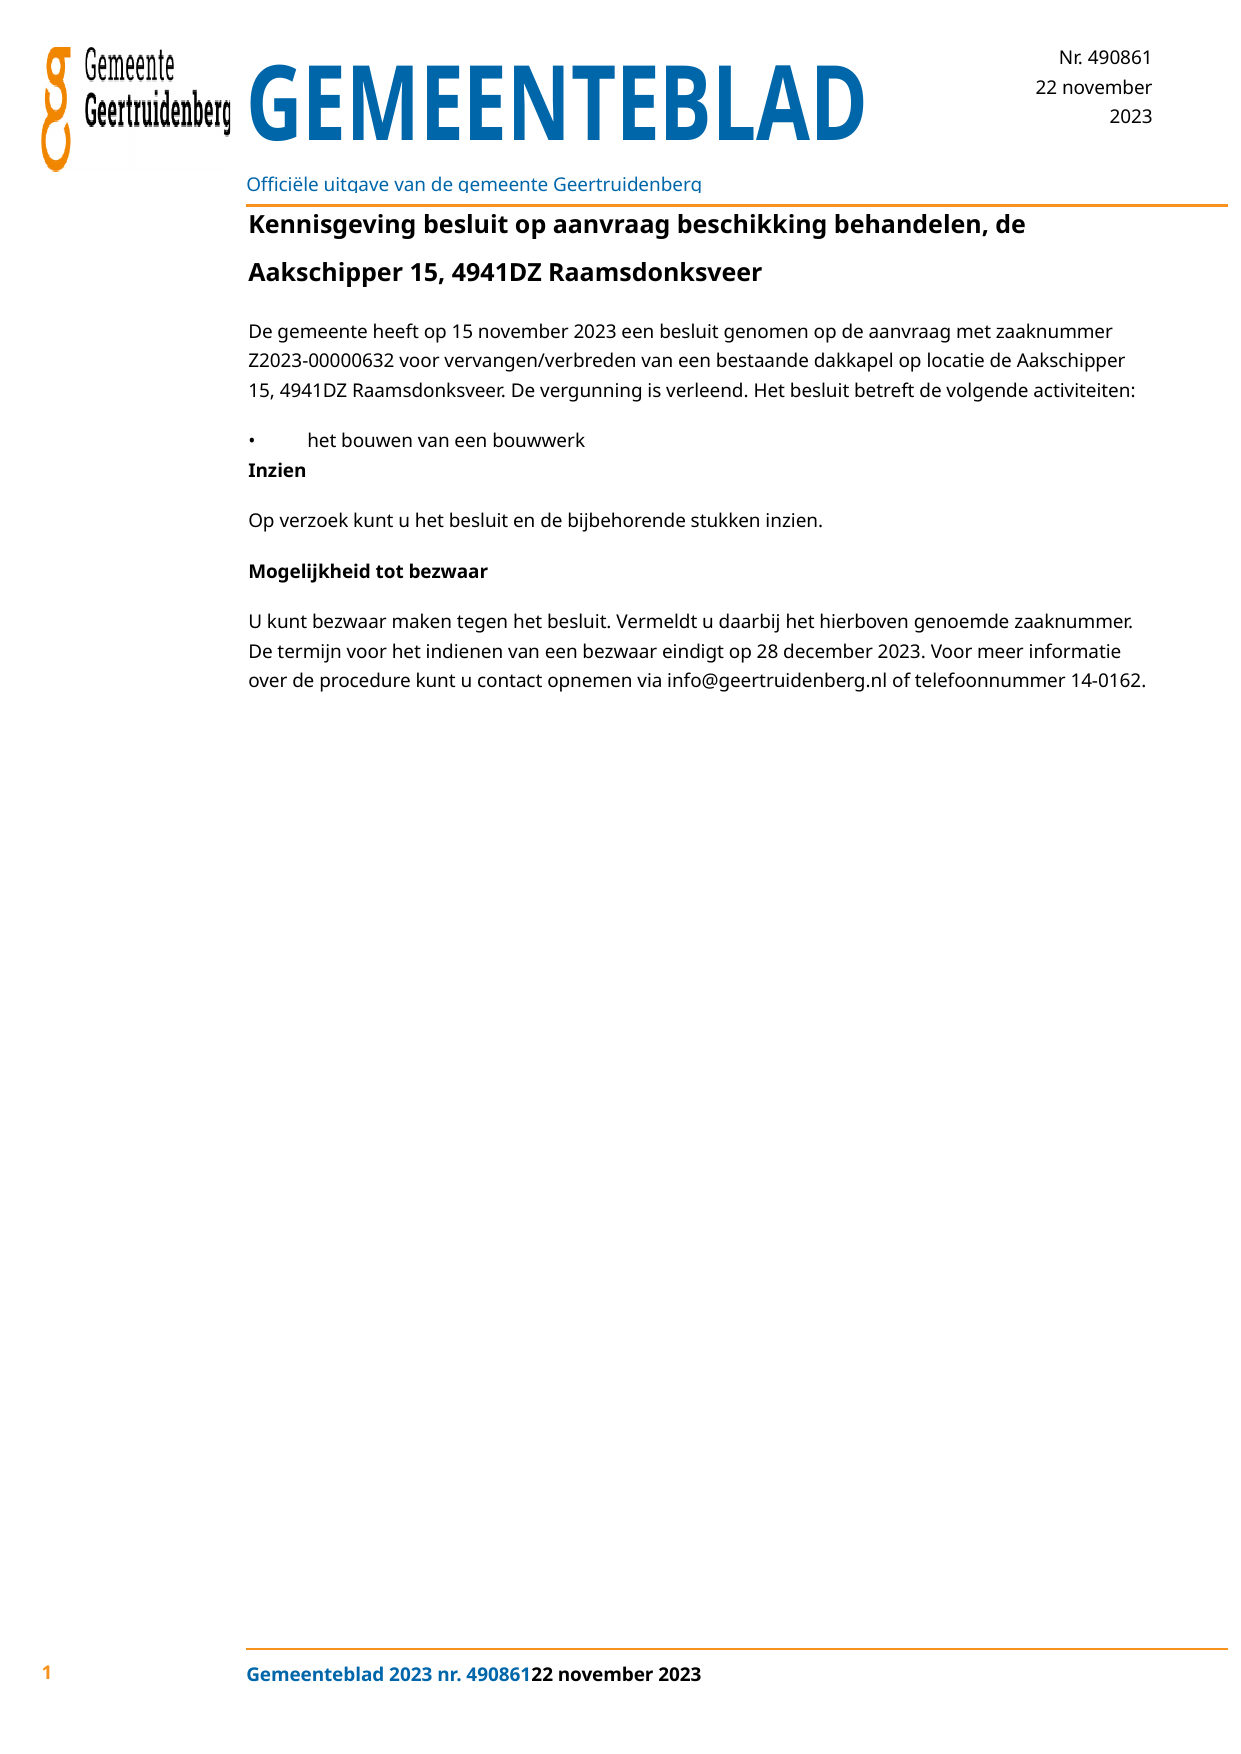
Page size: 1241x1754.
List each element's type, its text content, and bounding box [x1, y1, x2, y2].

text U kunt bezwaar maken tegen het besluit. Vermeldt u daarbij het hierboven genoemde zaaknummer. De termijn voor het indienen van een bezwaar eindigt op 28 december 2023. Voor meer informatie over de procedure kunt u contact opnemen via info@geertruidenberg.nl of telefoonnummer 14-0162. [248, 608, 1152, 693]
text Op verzoek kunt u het besluit en de bijbehorende stukken inzien. [248, 507, 1152, 533]
text Mogelijkheid tot bezwaar [248, 558, 1152, 584]
text De gemeente heeft op 15 november 2023 een besluit genomen op de aanvraag met zaaknummer Z2023-00000632 voor vervangen/verbreden van een bestaande dakkapel op locatie de Aakschipper 15, 4941DZ Raamsdonksveer. De vergunning is verleend. Het besluit betreft de volgende activiteiten: [248, 318, 1152, 403]
text Kennisgeving besluit op aanvraag beschikking behandelen, de Aakschipper 15, 4941DZ Raamsdonksveer [248, 207, 1152, 288]
text Inzien [248, 457, 1152, 483]
picture [41, 47, 231, 172]
list het bouwen van een bouwwerk [248, 427, 1152, 453]
